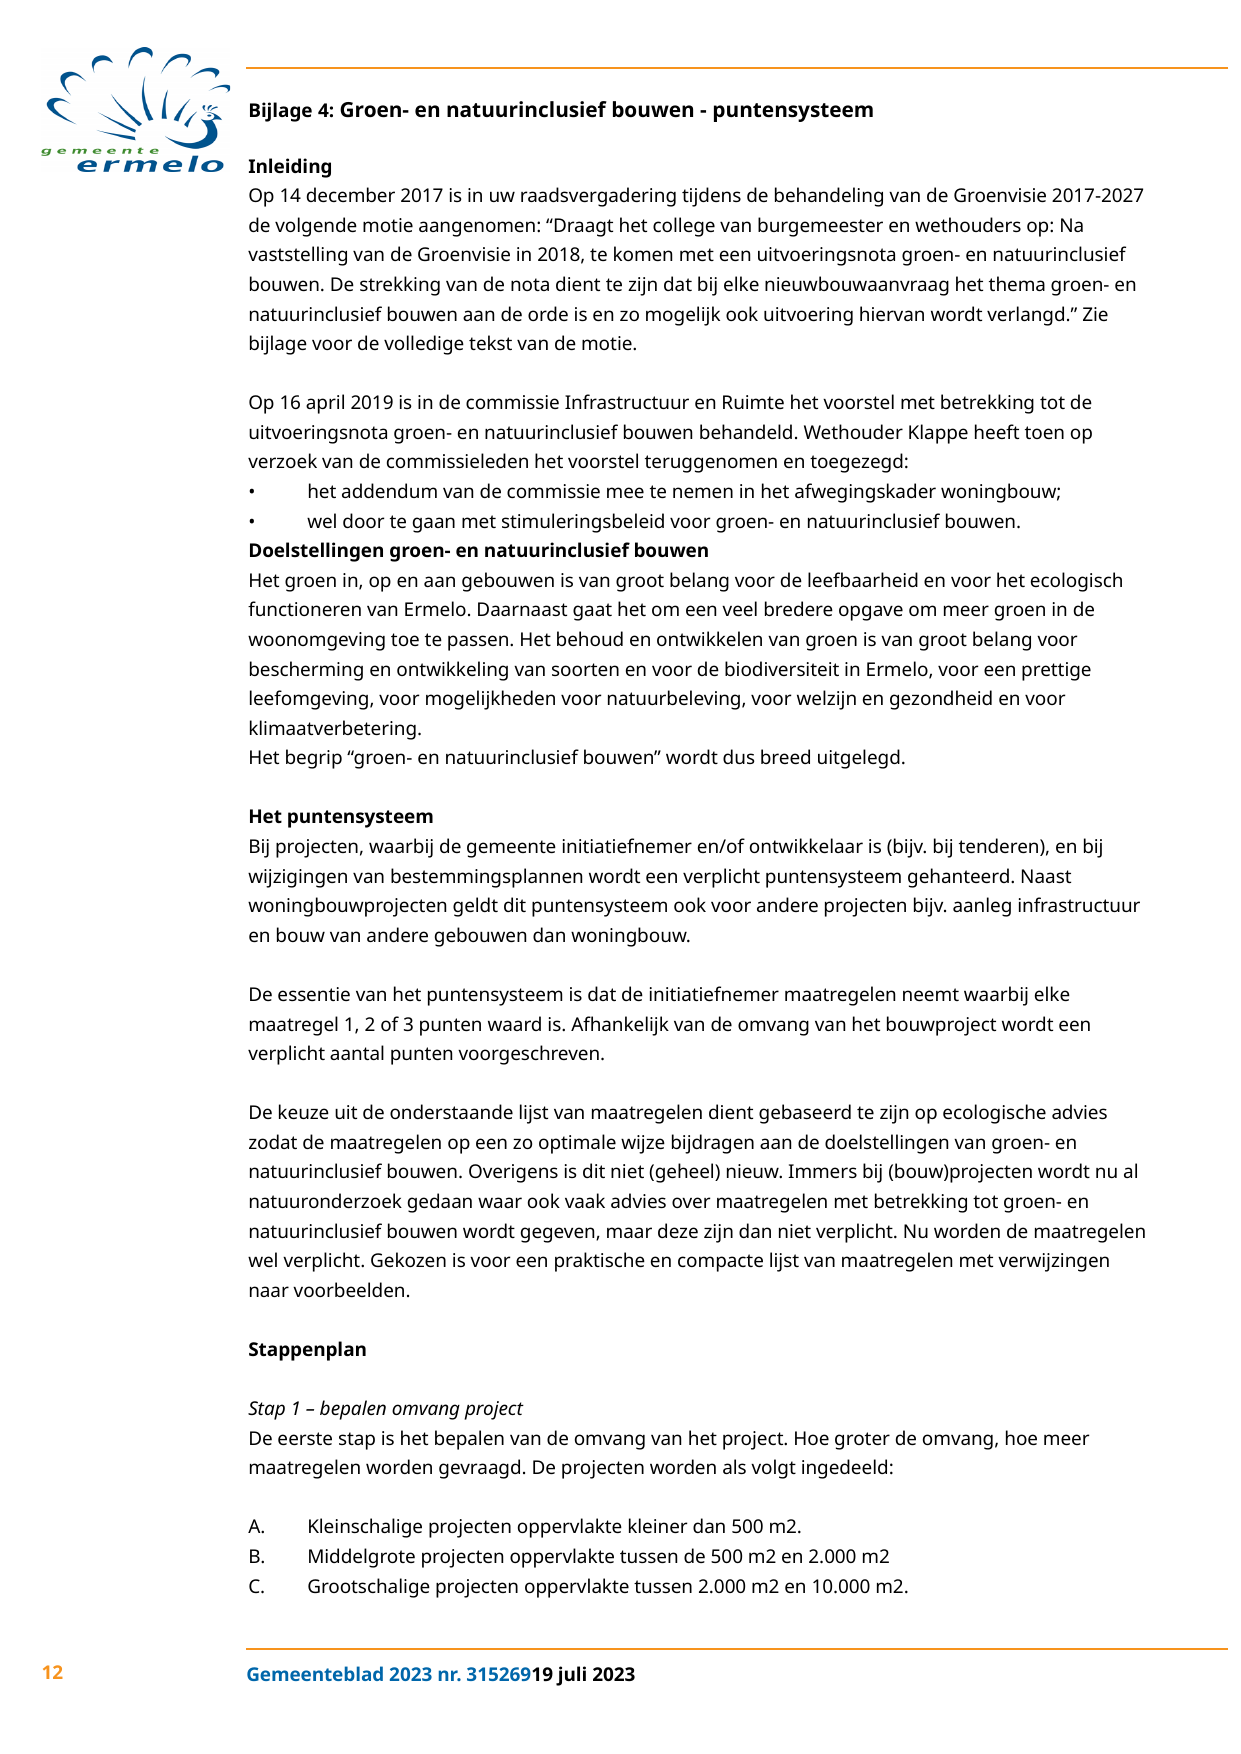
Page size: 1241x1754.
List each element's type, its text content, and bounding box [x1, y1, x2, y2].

list wel door te gaan met stimuleringsbeleid voor groen- en natuurinclusief bouwen. [248, 508, 1152, 534]
text Stappenplan [248, 1336, 1152, 1362]
list Middelgrote projecten oppervlakte tussen de 500 m2 en 2.000 m2 [248, 1543, 1152, 1569]
text Stap 1 – bepalen omvang project [248, 1395, 1152, 1421]
text De eerste stap is het bepalen van de omvang van het project. Hoe groter de omvang, hoe meer maatregelen worden gevraagd. De projecten worden als volgt ingedeeld: [248, 1425, 1152, 1480]
list Grootschalige projecten oppervlakte tussen 2.000 m2 en 10.000 m2. [248, 1573, 1152, 1599]
text Doelstellingen groen- en natuurinclusief bouwen [248, 537, 1152, 563]
text Het begrip “groen- en natuurinclusief bouwen” wordt dus breed uitgelegd. [248, 744, 1152, 770]
list Kleinschalige projecten oppervlakte kleiner dan 500 m2. [248, 1514, 1152, 1539]
text Bijlage 4: Groen- en natuurinclusief bouwen - puntensysteem [248, 95, 1152, 123]
text Op 16 april 2019 is in de commissie Infrastructuur en Ruimte het voorstel met betrekking tot de uitvoeringsnota groen- en natuurinclusief bouwen behandeld. Wethouder Klappe heeft toen op verzoek van de commissieleden het voorstel teruggenomen en toegezegd: [248, 389, 1152, 474]
picture [41, 47, 231, 172]
text Het groen in, op en aan gebouwen is van groot belang voor de leefbaarheid en voor het ecologisch functioneren van Ermelo. Daarnaast gaat het om een veel bredere opgave om meer groen in de woonomgeving toe te passen. Het behoud en ontwikkelen van groen is van groot belang voor bescherming en ontwikkeling van soorten en voor de biodiversiteit in Ermelo, voor een prettige leefomgeving, voor mogelijkheden voor natuurbeleving, voor welzijn en gezondheid en voor klimaatverbetering. [248, 567, 1152, 741]
list het addendum van de commissie mee te nemen in het afwegingskader woningbouw; [248, 478, 1152, 504]
text Het puntensysteem [248, 804, 1152, 829]
text De essentie van het puntensysteem is dat de initiatiefnemer maatregelen neemt waarbij elke maatregel 1, 2 of 3 punten waard is. Afhankelijk van de omvang van het bouwproject wordt een verplicht aantal punten voorgeschreven. [248, 981, 1152, 1066]
text Bij projecten, waarbij de gemeente initiatiefnemer en/of ontwikkelaar is (bijv. bij tenderen), en bij wijzigingen van bestemmingsplannen wordt een verplicht puntensysteem gehanteerd. Naast woningbouwprojecten geldt dit puntensysteem ook voor andere projecten bijv. aanleg infrastructuur en bouw van andere gebouwen dan woningbouw. [248, 833, 1152, 948]
text Inleiding [248, 153, 1152, 179]
text De keuze uit de onderstaande lijst van maatregelen dient gebaseerd te zijn op ecologische advies zodat de maatregelen op een zo optimale wijze bijdragen aan de doelstellingen van groen- en natuurinclusief bouwen. Overigens is dit niet (geheel) nieuw. Immers bij (bouw)projecten wordt nu al natuuronderzoek gedaan waar ook vaak advies over maatregelen met betrekking tot groen- en natuurinclusief bouwen wordt gegeven, maar deze zijn dan niet verplicht. Nu worden de maatregelen wel verplicht. Gekozen is voor een praktische en compacte lijst van maatregelen met verwijzingen naar voorbeelden. [248, 1099, 1152, 1303]
text Op 14 december 2017 is in uw raadsvergadering tijdens de behandeling van de Groenvisie 2017-2027 de volgende motie aangenomen: “Draagt het college van burgemeester en wethouders op: Na vaststelling van de Groenvisie in 2018, te komen met een uitvoeringsnota groen- en natuurinclusief bouwen. De strekking van de nota dient te zijn dat bij elke nieuwbouwaanvraag het thema groen- en natuurinclusief bouwen aan de orde is en zo mogelijk ook uitvoering hiervan wordt verlangd.” Zie bijlage voor de volledige tekst van de motie. [248, 182, 1152, 356]
